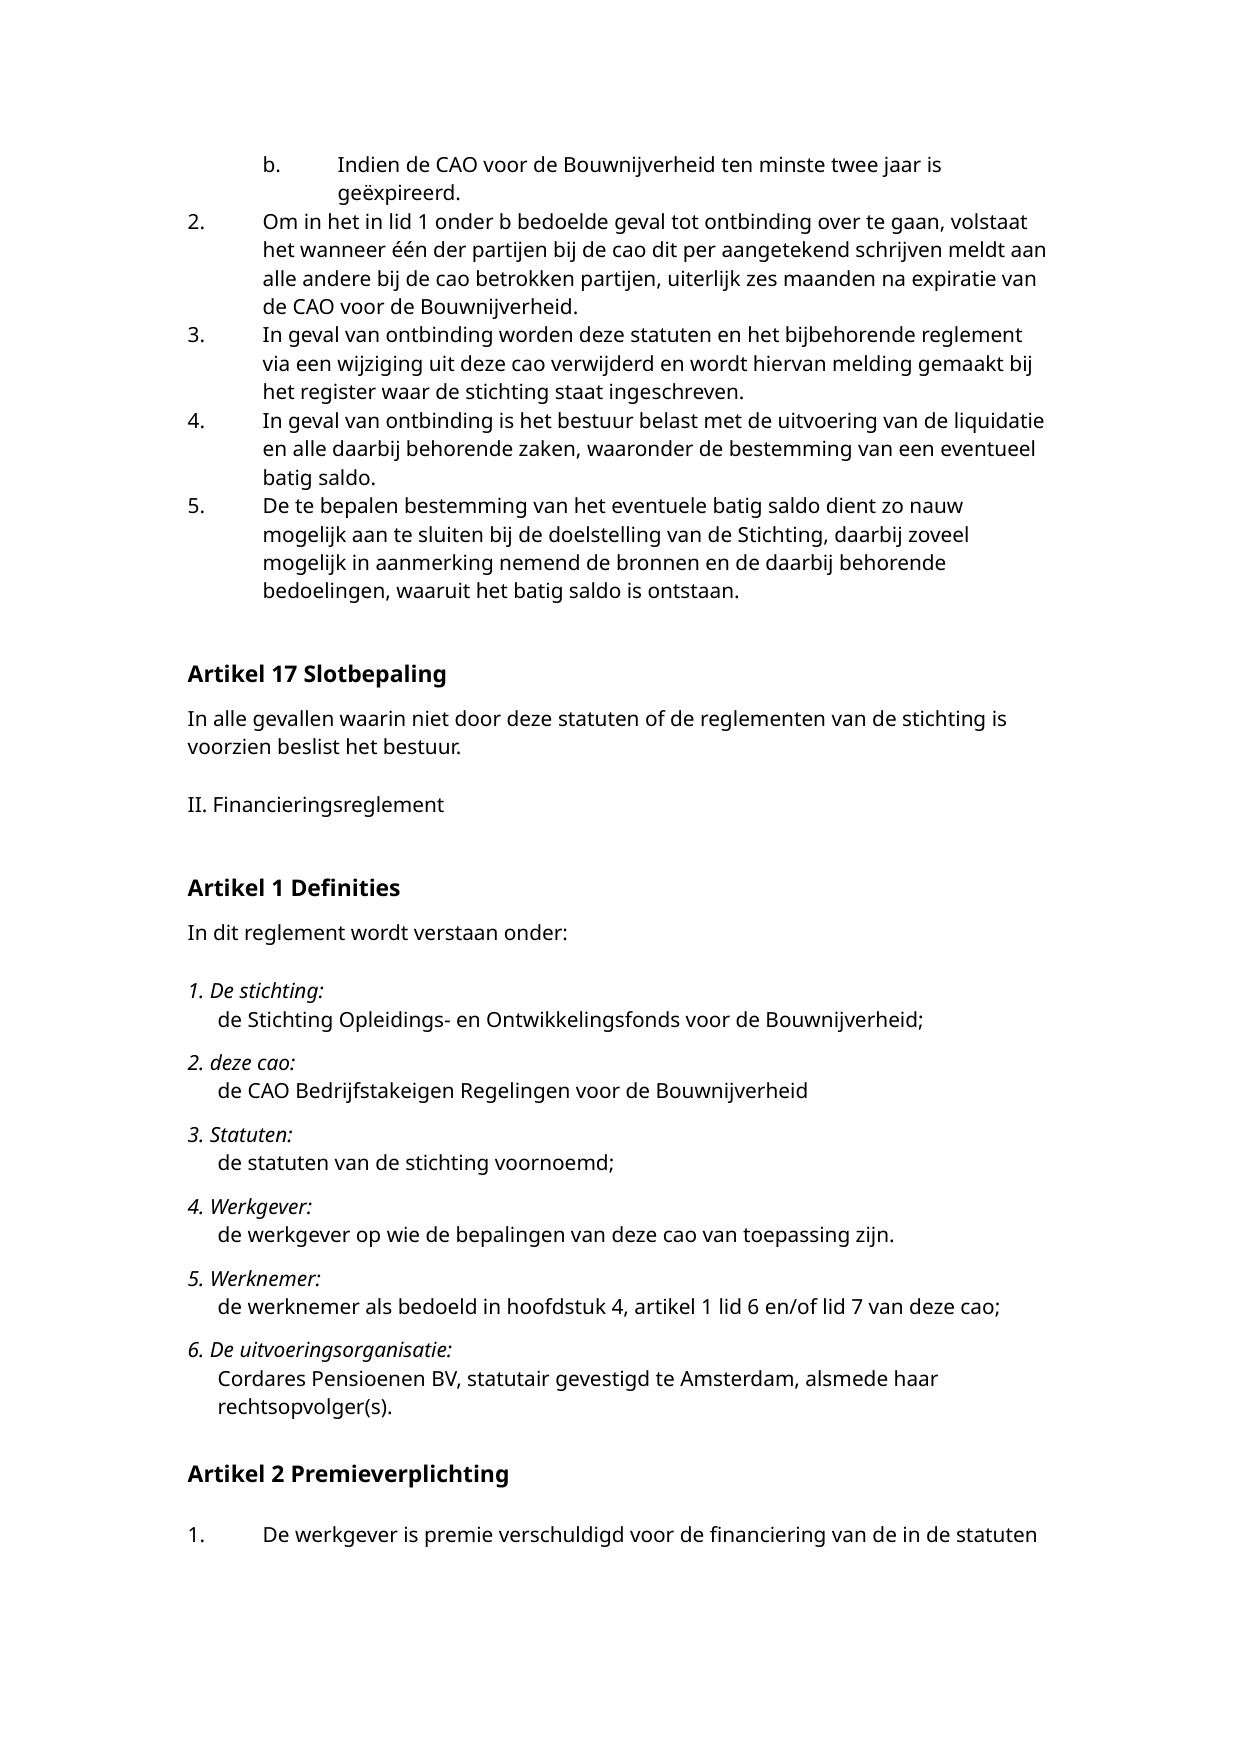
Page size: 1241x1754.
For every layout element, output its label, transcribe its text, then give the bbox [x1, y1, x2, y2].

text Cordares Pensioenen BV, statutair gevestigd te Amsterdam, alsmede haar rechtsopvolger(s). [217, 1364, 1053, 1421]
subtitle Artikel 2 Premieverplichting [187, 1458, 1053, 1490]
text de Stichting Opleidings- en Ontwikkelingsfonds voor de Bouwnijverheid; [217, 1005, 1053, 1033]
subtitle Artikel 17 Slotbepaling [187, 657, 1053, 689]
text 5. Werknemer: [187, 1264, 1053, 1292]
text 6. De uitvoeringsorganisatie: [187, 1336, 1053, 1364]
text 3. Statuten: [187, 1120, 1053, 1148]
subtitle Artikel 1 Definities [187, 872, 1053, 903]
text de werkgever op wie de bepalingen van deze cao van toepassing zijn. [217, 1220, 1053, 1249]
list De te bepalen bestemming van het eventuele batig saldo dient zo nauw mogelijk aan te sluiten bij de doelstelling van de Stichting, daarbij zoveel mogelijk in aanmerking nemend de bronnen en de daarbij behorende bedoelingen, waaruit het batig saldo is ontstaan. [187, 491, 1053, 605]
subtitle II. Financieringsreglement [187, 791, 1053, 819]
text de werknemer als bedoeld in hoofdstuk 4, artikel 1 lid 6 en/of lid 7 van deze cao; [217, 1292, 1053, 1321]
list Indien de CAO voor de Bouwnijverheid ten minste twee jaar is geëxpireerd. [262, 150, 1053, 207]
text de statuten van de stichting voornoemd; [217, 1148, 1053, 1177]
text 2. deze cao: [187, 1048, 1053, 1077]
text 1. De stichting: [187, 976, 1053, 1005]
text de CAO Bedrijfstakeigen Regelingen voor de Bouwnijverheid [217, 1077, 1053, 1105]
list De werkgever is premie verschuldigd voor de financiering van de in de statuten [187, 1520, 1053, 1548]
text In alle gevallen waarin niet door deze statuten of de reglementen van de stichting is voorzien beslist het bestuur. [187, 704, 1053, 761]
list Om in het in lid 1 onder b bedoelde geval tot ontbinding over te gaan, volstaat het wanneer één der partijen bij de cao dit per aangetekend schrijven meldt aan alle andere bij de cao betrokken partijen, uiterlijk zes maanden na expiratie van de CAO voor de Bouwnijverheid. [187, 207, 1053, 321]
text 4. Werkgever: [187, 1192, 1053, 1220]
list In geval van ontbinding is het bestuur belast met de uitvoering van de liquidatie en alle daarbij behorende zaken, waaronder de bestemming van een eventueel batig saldo. [187, 406, 1053, 491]
text In dit reglement wordt verstaan onder: [187, 918, 1053, 946]
list In geval van ontbinding worden deze statuten en het bijbehorende reglement via een wijziging uit deze cao verwijderd en wordt hiervan melding gemaakt bij het register waar de stichting staat ingeschreven. [187, 321, 1053, 406]
